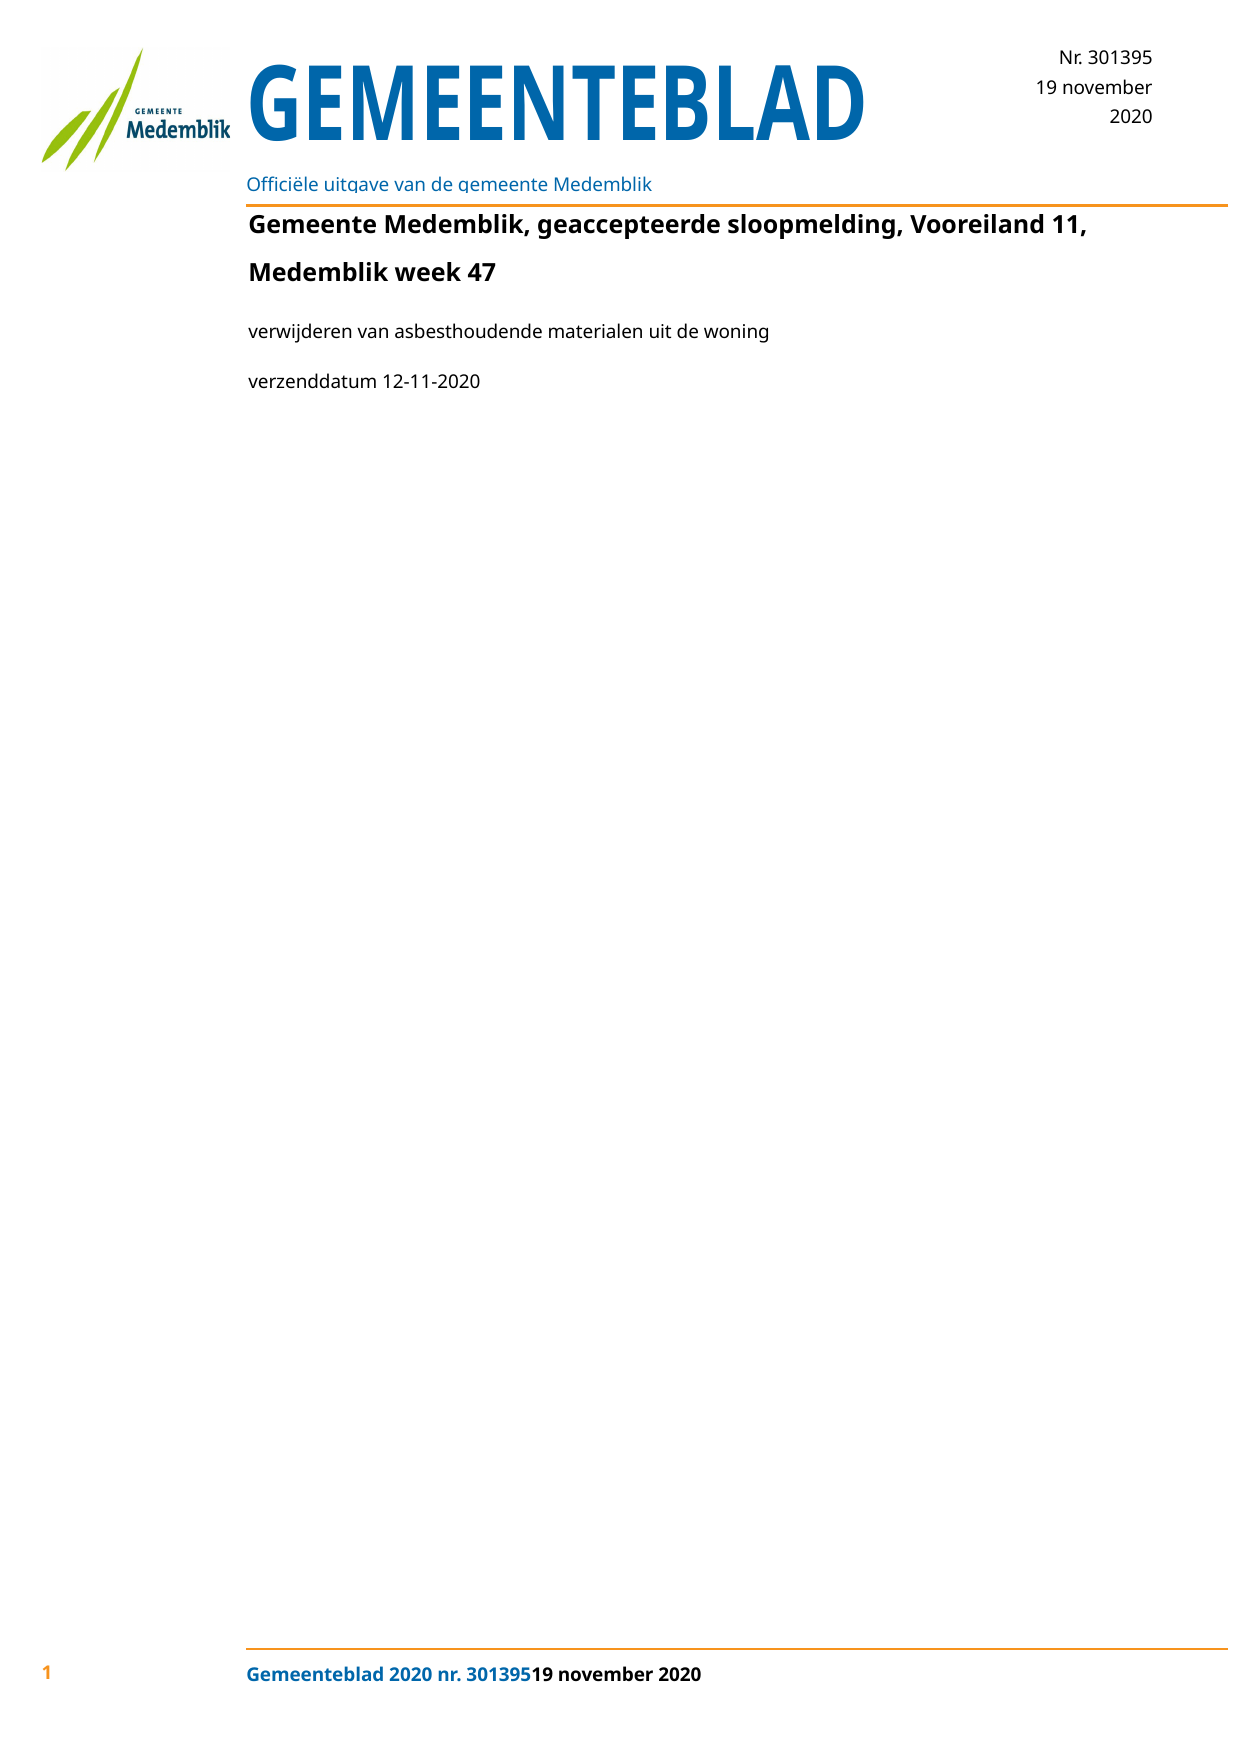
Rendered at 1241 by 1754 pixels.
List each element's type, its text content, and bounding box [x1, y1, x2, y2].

text verwijderen van asbesthoudende materialen uit de woning [248, 318, 1152, 344]
picture [41, 47, 231, 172]
text verzenddatum 12-11-2020 [248, 368, 1152, 394]
text Gemeente Medemblik, geaccepteerde sloopmelding, Vooreiland 11, Medemblik week 47 [248, 207, 1152, 288]
